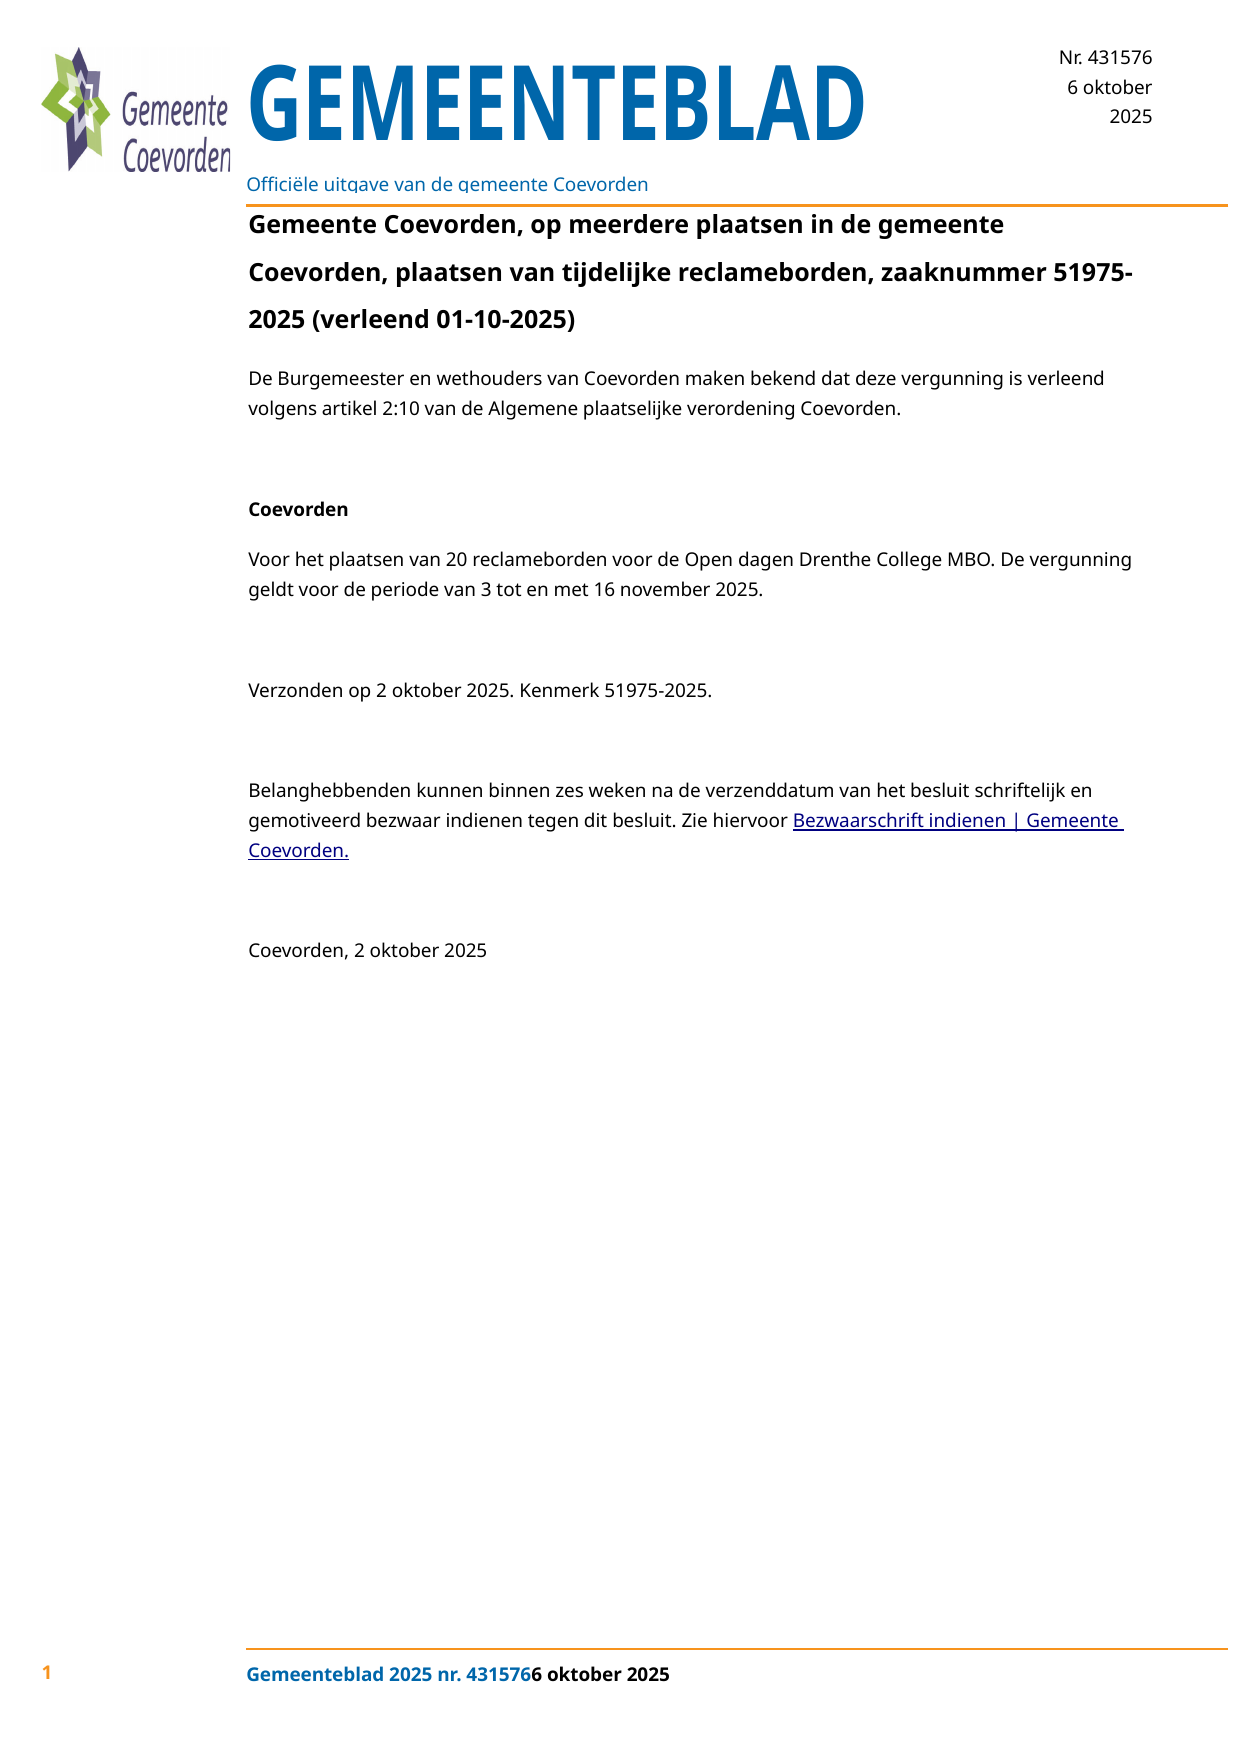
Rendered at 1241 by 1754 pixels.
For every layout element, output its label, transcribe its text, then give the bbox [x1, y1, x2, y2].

text Gemeente Coevorden, op meerdere plaatsen in de gemeente Coevorden, plaatsen van tijdelijke reclameborden, zaaknummer 51975-2025 (verleend 01-10-2025) [248, 207, 1152, 336]
text Voor het plaatsen van 20 reclameborden voor de Open dagen Drenthe College MBO. De vergunning geldt voor de periode van 3 tot en met 16 november 2025. [248, 546, 1152, 602]
text Belanghebbenden kunnen binnen zes weken na de verzenddatum van het besluit schriftelijk en gemotiveerd bezwaar indienen tegen dit besluit. Zie hiervoor Bezwaarschrift indienen | Gemeente Coevorden. [248, 778, 1152, 862]
text Coevorden [248, 496, 1152, 522]
text Coevorden, 2 oktober 2025 [248, 938, 1152, 963]
text Verzonden op 2 oktober 2025. Kenmerk 51975-2025. [248, 677, 1152, 702]
text De Burgemeester en wethouders van Coevorden maken bekend dat deze vergunning is verleend volgens artikel 2:10 van de Algemene plaatselijke verordening Coevorden. [248, 366, 1152, 421]
picture [41, 47, 231, 172]
